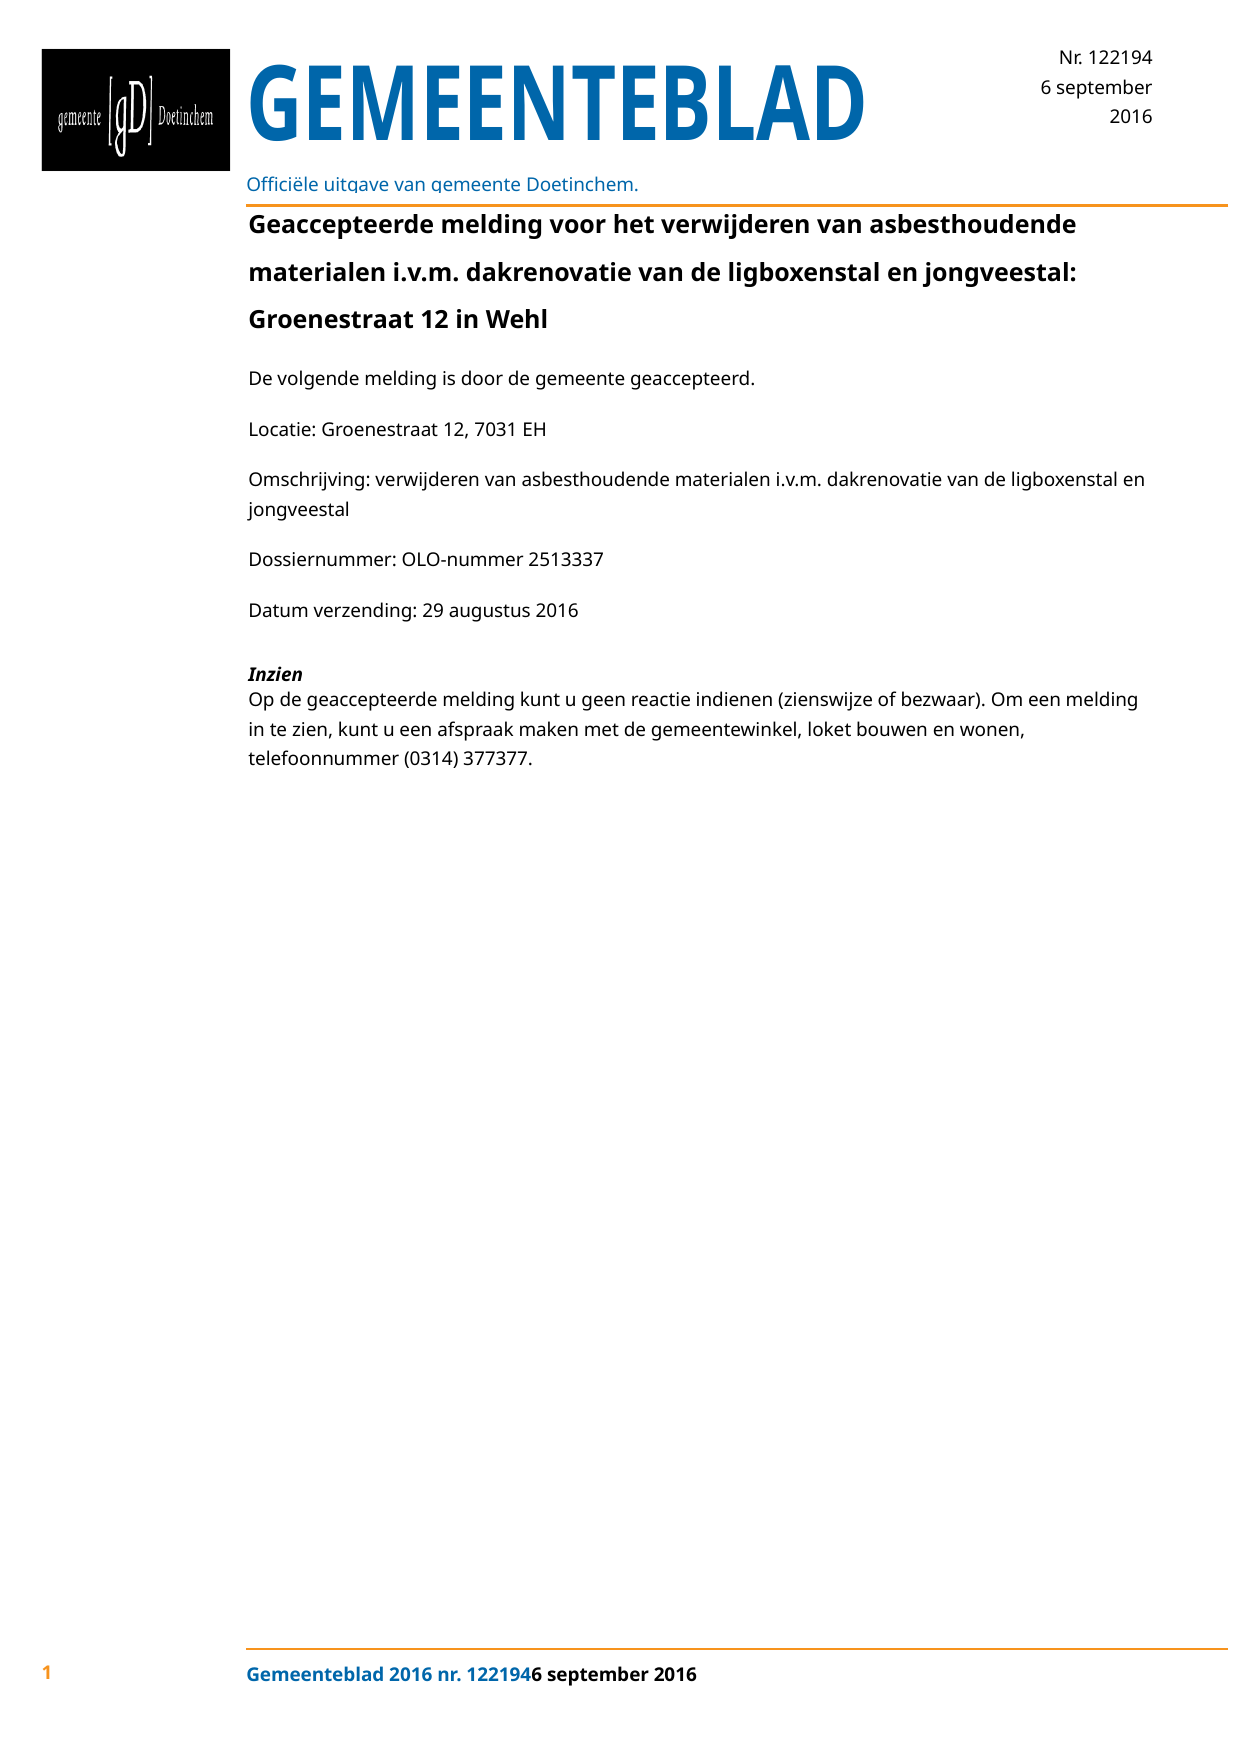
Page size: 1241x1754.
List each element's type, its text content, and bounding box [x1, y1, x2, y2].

text Dossiernummer: OLO-nummer 2513337 [248, 546, 1152, 572]
picture [41, 47, 231, 172]
text Datum verzending: 29 augustus 2016 [248, 597, 1152, 622]
text Geaccepteerde melding voor het verwijderen van asbesthoudende materialen i.v.m. dakrenovatie van de ligboxenstal en jongveestal: Groenestraat 12 in Wehl [248, 207, 1152, 336]
text De volgende melding is door de gemeente geaccepteerd. [248, 366, 1152, 391]
text Omschrijving: verwijderen van asbesthoudende materialen i.v.m. dakrenovatie van de ligboxenstal en jongveestal [248, 466, 1152, 522]
text Inzien [248, 661, 1152, 686]
text Locatie: Groenestraat 12, 7031 EH [248, 416, 1152, 442]
text Op de geaccepteerde melding kunt u geen reactie indienen (zienswijze of bezwaar). Om een melding in te zien, kunt u een afspraak maken met de gemeentewinkel, loket bouwen en wonen, telefoonnummer (0314) 377377. [248, 686, 1152, 771]
